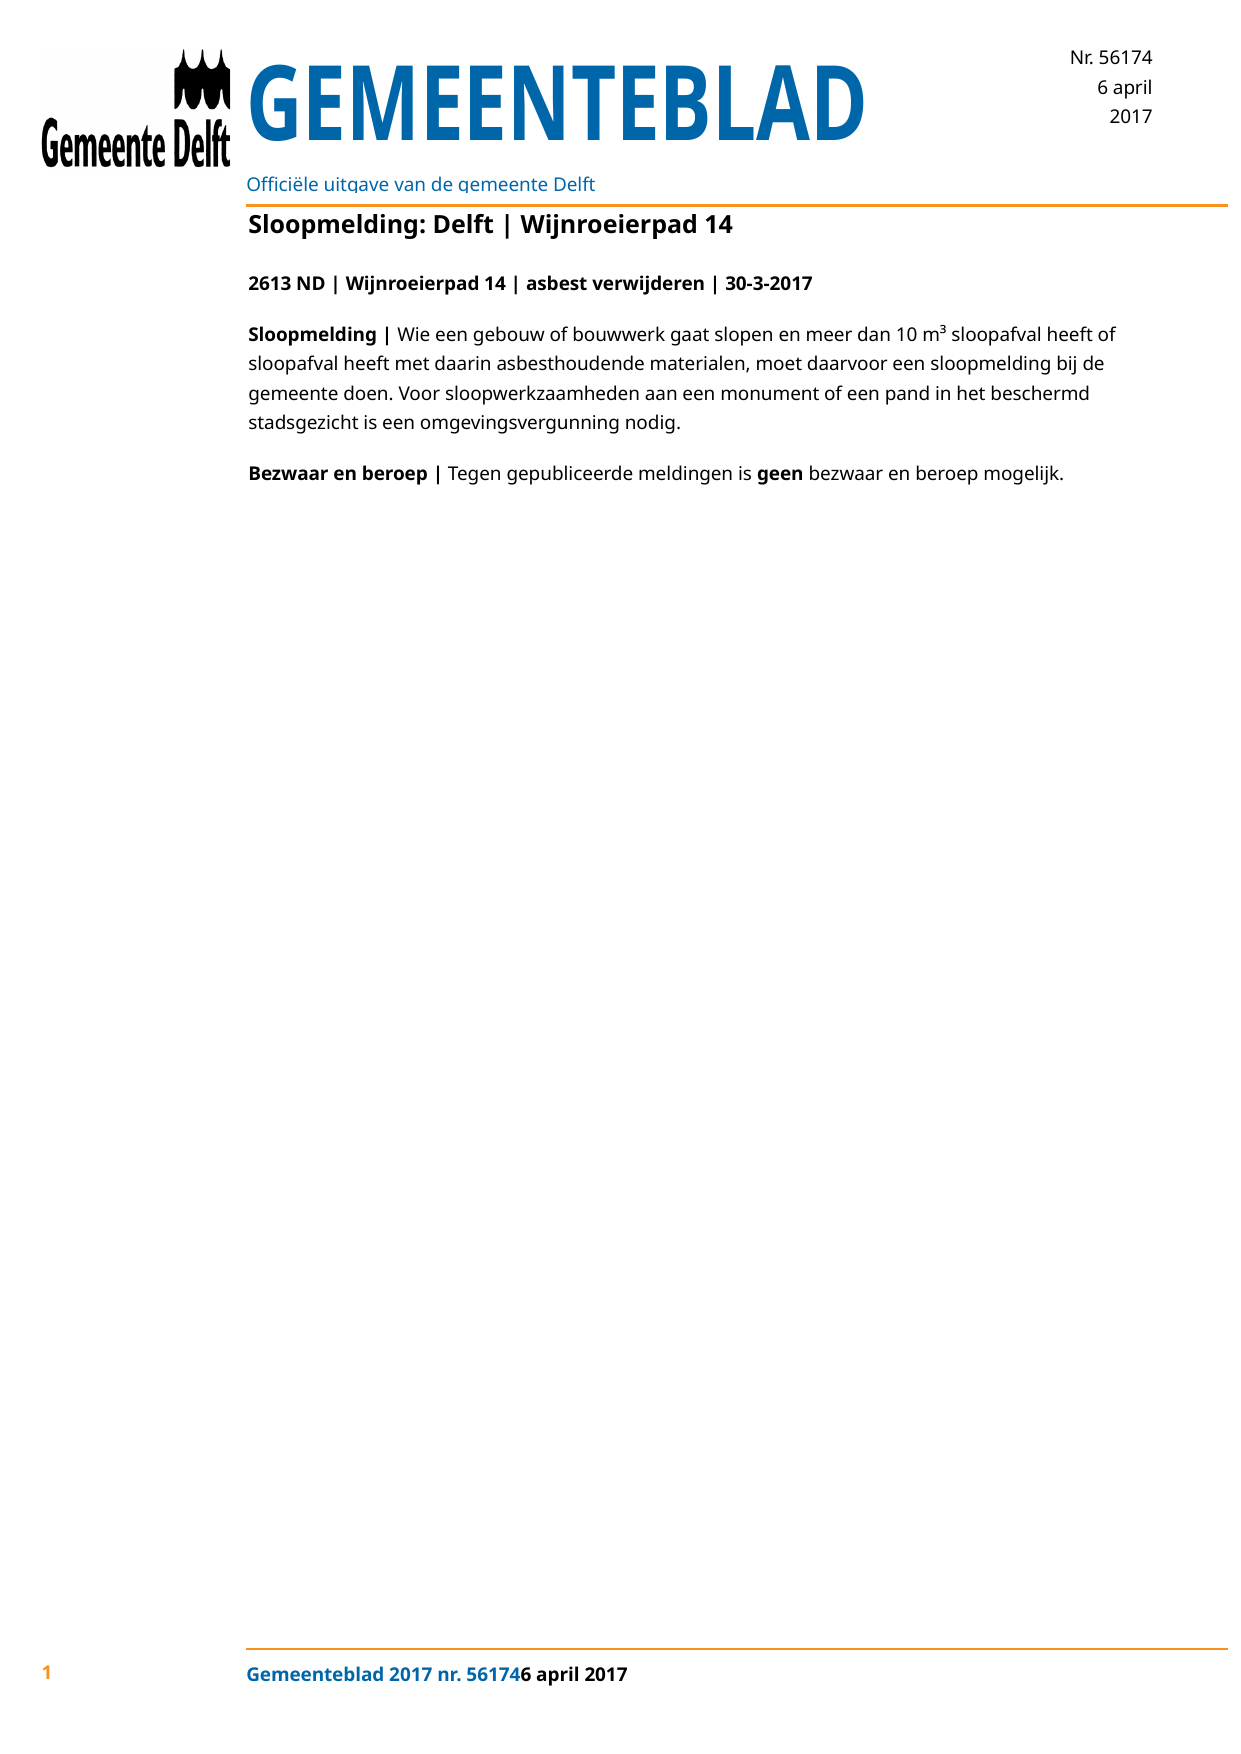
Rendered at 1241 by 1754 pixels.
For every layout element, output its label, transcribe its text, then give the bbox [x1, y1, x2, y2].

text Sloopmelding | Wie een gebouw of bouwwerk gaat slopen en meer dan 10 m³ sloopafval heeft of sloopafval heeft met daarin asbesthoudende materialen, moet daarvoor een sloopmelding bij de gemeente doen. Voor sloopwerkzaamheden aan een monument of een pand in het beschermd stadsgezicht is een omgevingsvergunning nodig. [248, 321, 1152, 435]
text 2613 ND | Wijnroeierpad 14 | asbest verwijderen | 30-3-2017 [248, 270, 1152, 296]
text Sloopmelding: Delft | Wijnroeierpad 14 [248, 207, 1152, 241]
text Bezwaar en beroep | Tegen gepubliceerde meldingen is geen bezwaar en beroep mogelijk. [248, 460, 1152, 486]
picture [41, 47, 231, 172]
